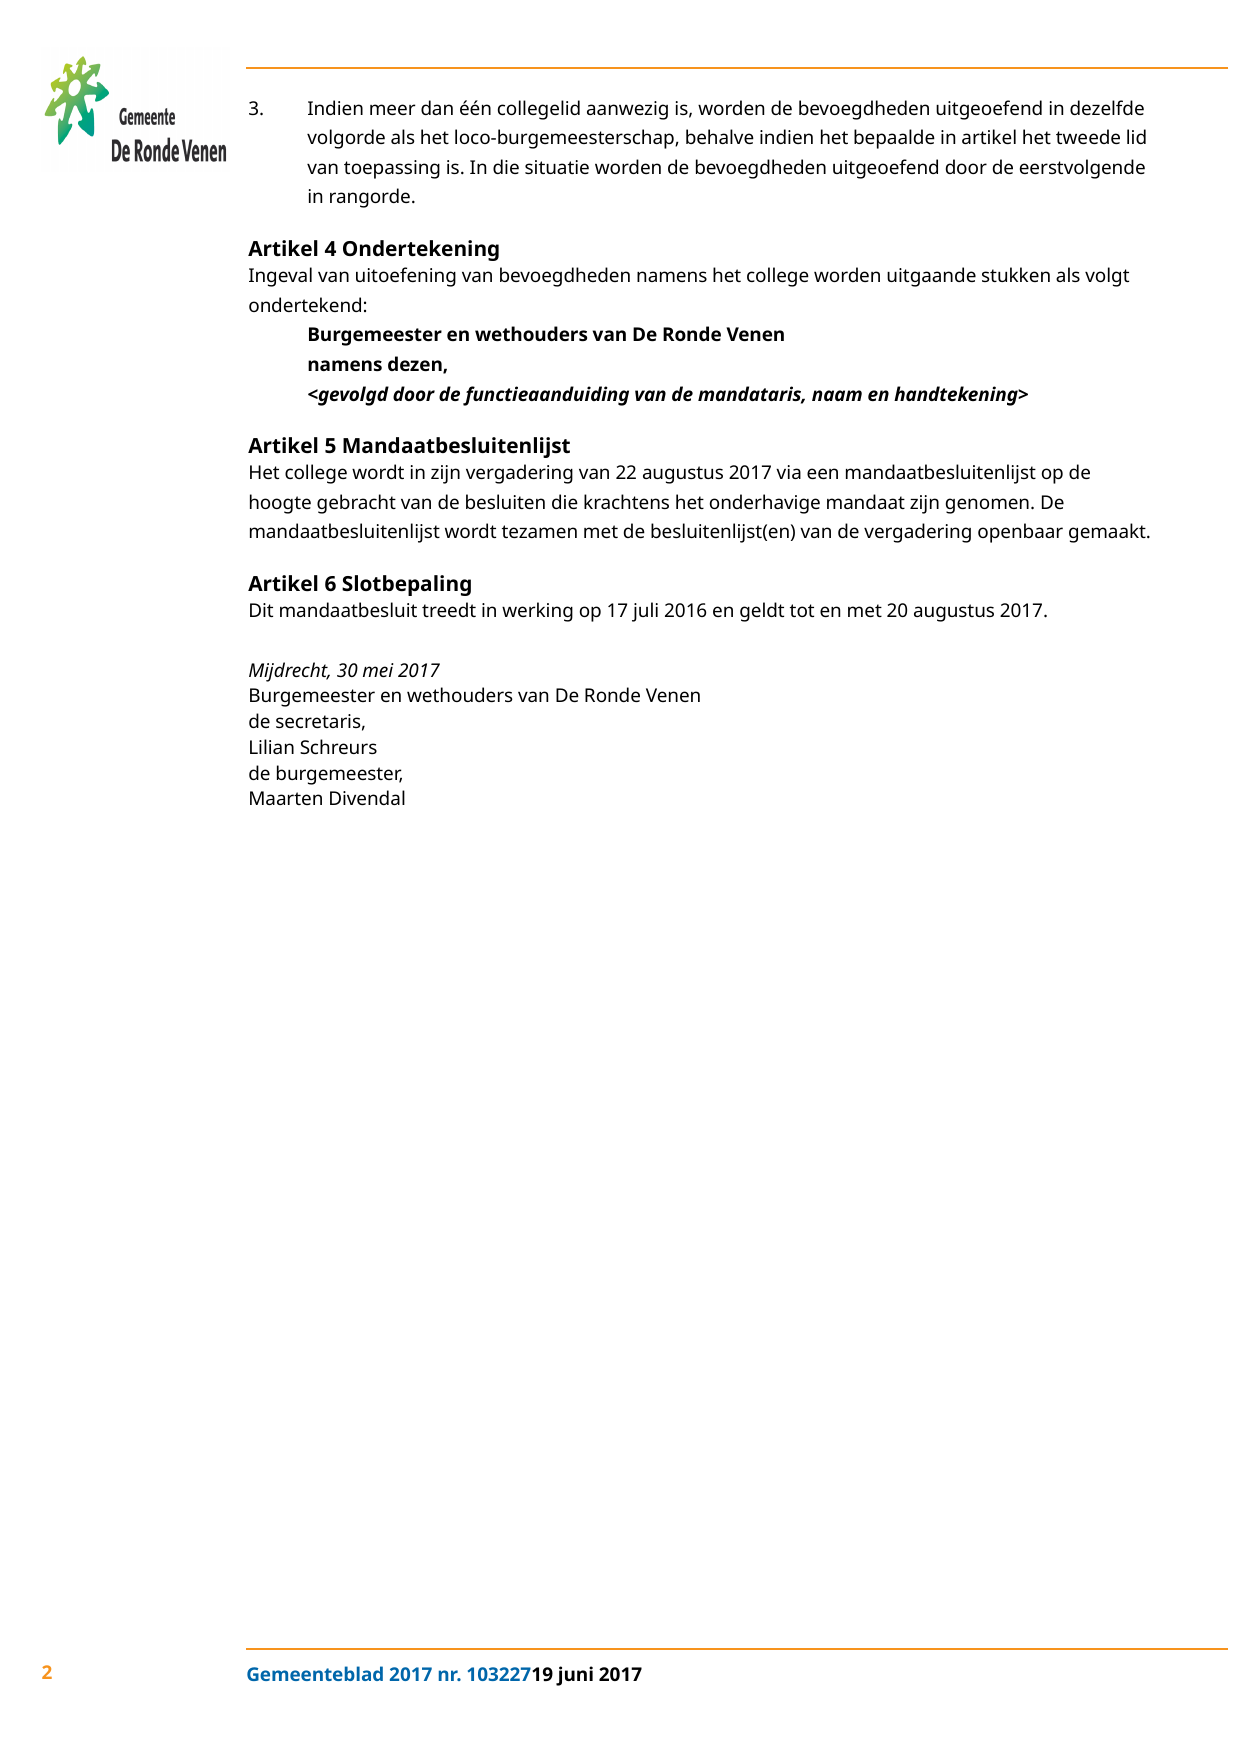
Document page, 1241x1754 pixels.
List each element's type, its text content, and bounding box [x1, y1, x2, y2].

text de secretaris, [248, 708, 1152, 734]
list Indien meer dan één collegelid aanwezig is, worden de bevoegdheden uitgeoefend in dezelfde volgorde als het loco-burgemeesterschap, behalve indien het bepaalde in artikel het tweede lid van toepassing is. In die situatie worden de bevoegdheden uitgeoefend door de eerstvolgende in rangorde. [248, 95, 1152, 209]
text Artikel 4 Ondertekening [248, 234, 1152, 262]
picture [41, 47, 231, 172]
list <gevolgd door de functieaanduiding van de mandataris, naam en handtekening> [248, 381, 1152, 406]
text Mijdrecht, 30 mei 2017 [248, 657, 1152, 682]
list namens dezen, [248, 351, 1152, 377]
text Ingeval van uitoefening van bevoegdheden namens het college worden uitgaande stukken als volgt ondertekend: [248, 262, 1152, 318]
text Artikel 5 Mandaatbesluitenlijst [248, 431, 1152, 459]
text Dit mandaatbesluit treedt in werking op 17 juli 2016 en geldt tot en met 20 augustus 2017. [248, 598, 1152, 623]
text Burgemeester en wethouders van De Ronde Venen [248, 682, 1152, 708]
text Lilian Schreurs [248, 734, 1152, 760]
text de burgemeester, [248, 760, 1152, 785]
list Burgemeester en wethouders van De Ronde Venen [248, 322, 1152, 347]
text Maarten Divendal [248, 785, 1152, 811]
text Het college wordt in zijn vergadering van 22 augustus 2017 via een mandaatbesluitenlijst op de hoogte gebracht van de besluiten die krachtens het onderhavige mandaat zijn genomen. De mandaatbesluitenlijst wordt tezamen met de besluitenlijst(en) van de vergadering openbaar gemaakt. [248, 459, 1152, 544]
text Artikel 6 Slotbepaling [248, 569, 1152, 598]
